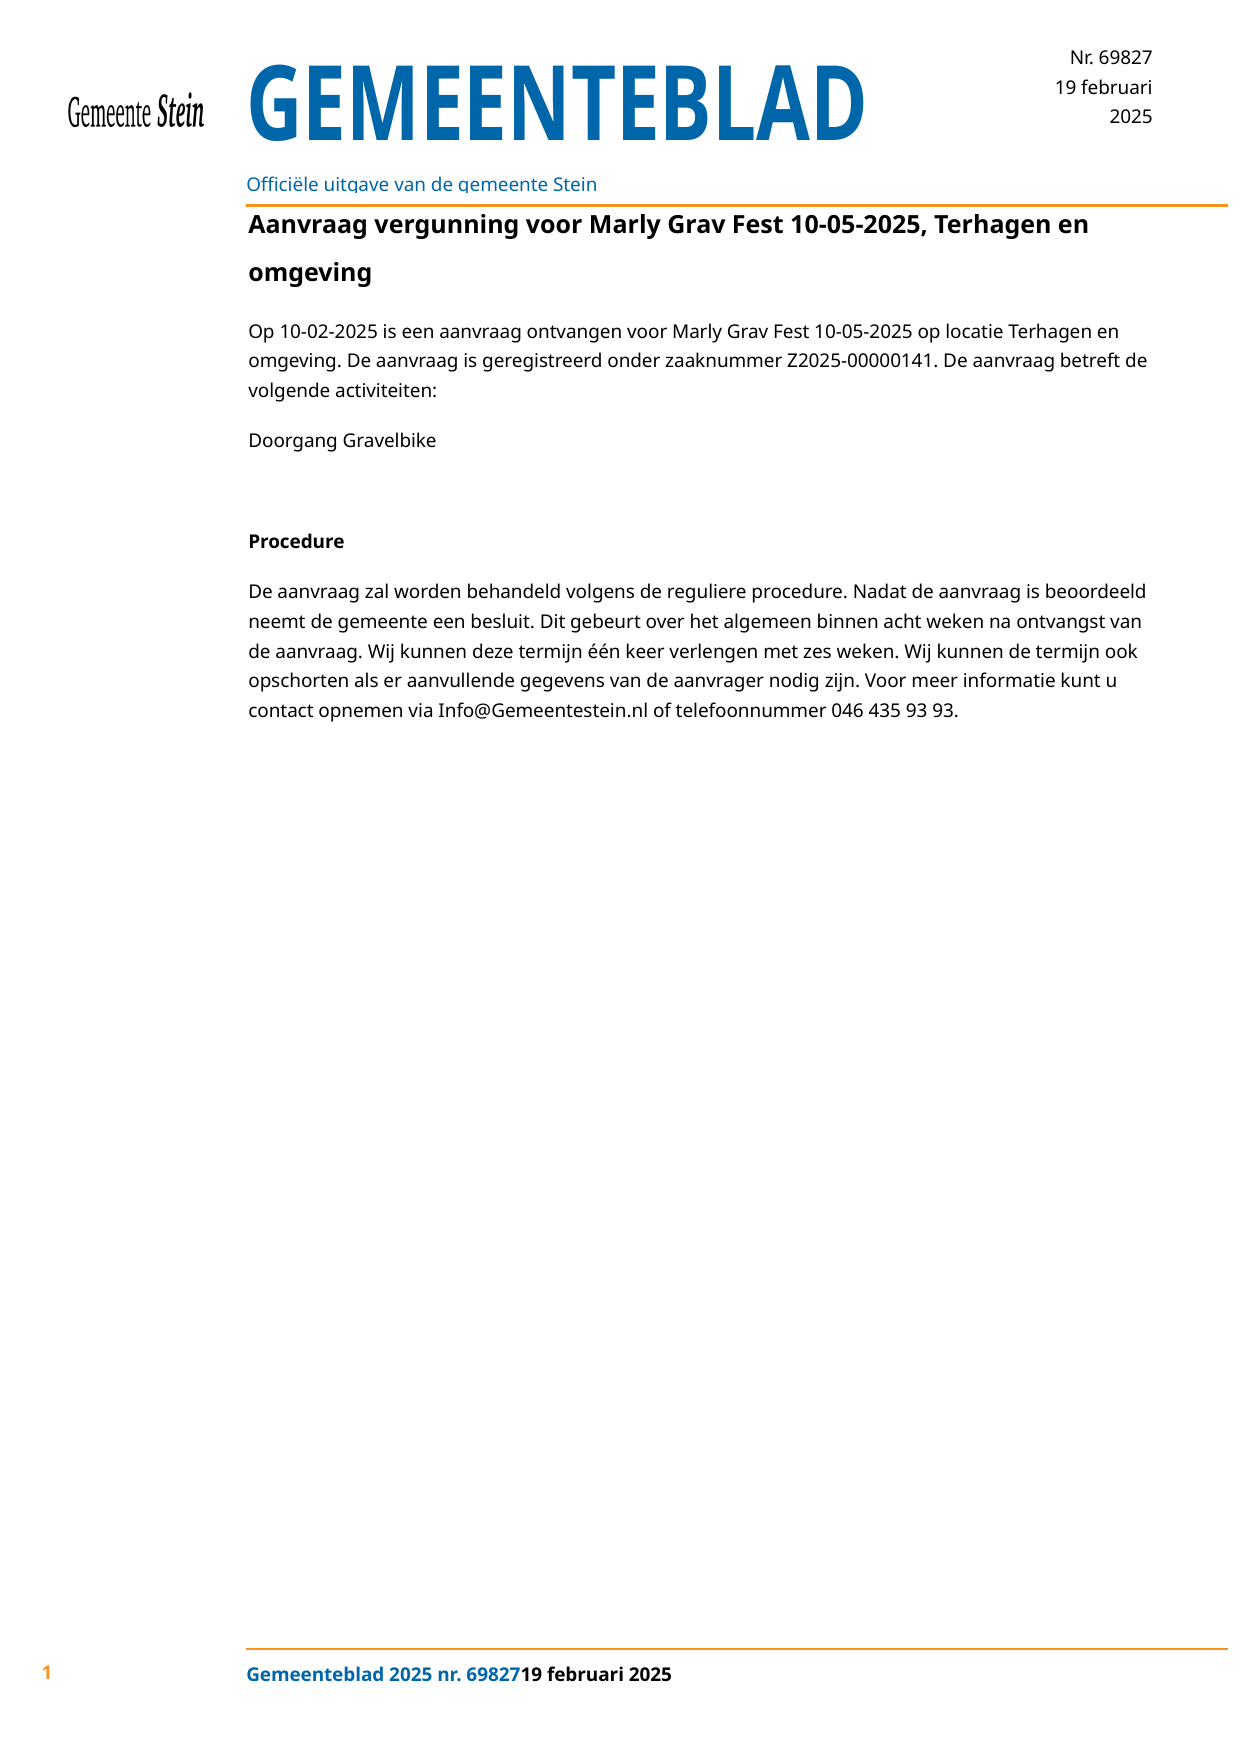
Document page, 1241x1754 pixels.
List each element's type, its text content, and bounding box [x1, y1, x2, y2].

picture [41, 47, 231, 172]
text Procedure [248, 528, 1152, 554]
text Doorgang Gravelbike [248, 427, 1152, 453]
text De aanvraag zal worden behandeld volgens de reguliere procedure. Nadat de aanvraag is beoordeeld neemt de gemeente een besluit. Dit gebeurt over het algemeen binnen acht weken na ontvangst van de aanvraag. Wij kunnen deze termijn één keer verlengen met zes weken. Wij kunnen de termijn ook opschorten als er aanvullende gegevens van de aanvrager nodig zijn. Voor meer informatie kunt u contact opnemen via Info@Gemeentestein.nl of telefoonnummer 046 435 93 93. [248, 579, 1152, 723]
text Op 10-02-2025 is een aanvraag ontvangen voor Marly Grav Fest 10-05-2025 op locatie Terhagen en omgeving. De aanvraag is geregistreerd onder zaaknummer Z2025-00000141. De aanvraag betreft de volgende activiteiten: [248, 318, 1152, 403]
text Aanvraag vergunning voor Marly Grav Fest 10-05-2025, Terhagen en omgeving [248, 207, 1152, 288]
